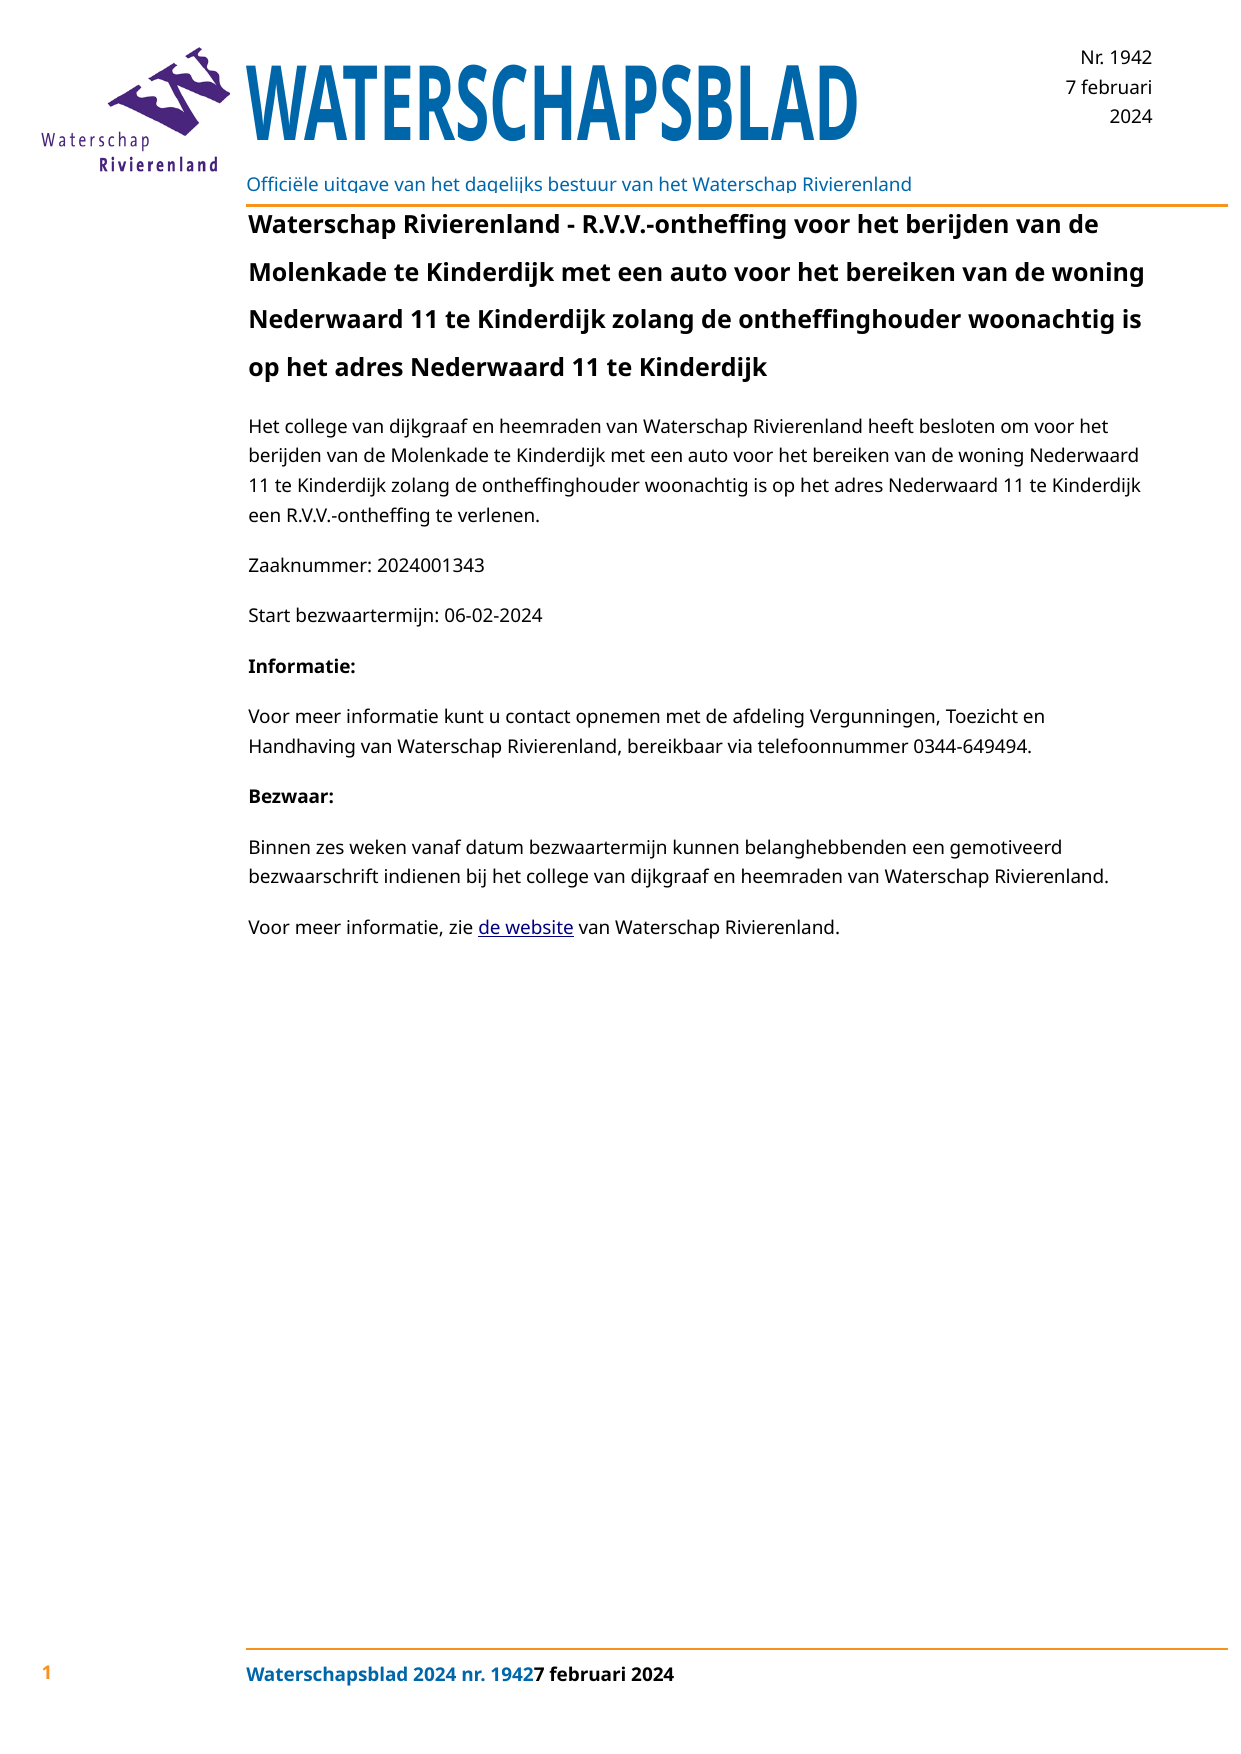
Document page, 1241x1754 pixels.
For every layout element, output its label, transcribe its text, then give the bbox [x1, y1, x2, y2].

text Voor meer informatie, zie de website van Waterschap Rivierenland. [248, 914, 1152, 940]
text Zaaknummer: 2024001343 [248, 552, 1152, 578]
text Waterschap Rivierenland - R.V.V.-ontheffing voor het berijden van de Molenkade te Kinderdijk met een auto voor het bereiken van de woning Nederwaard 11 te Kinderdijk zolang de ontheffinghouder woonachtig is op het adres Nederwaard 11 te Kinderdijk [248, 207, 1152, 384]
text Informatie: [248, 653, 1152, 679]
text Het college van dijkgraaf en heemraden van Waterschap Rivierenland heeft besloten om voor het berijden van de Molenkade te Kinderdijk met een auto voor het bereiken van de woning Nederwaard 11 te Kinderdijk zolang de ontheffinghouder woonachtig is op het adres Nederwaard 11 te Kinderdijk een R.V.V.-ontheffing te verlenen. [248, 413, 1152, 528]
text Voor meer informatie kunt u contact opnemen met de afdeling Vergunningen, Toezicht en Handhaving van Waterschap Rivierenland, bereikbaar via telefoonnummer 0344-649494. [248, 703, 1152, 759]
picture [41, 47, 231, 172]
text Binnen zes weken vanaf datum bezwaartermijn kunnen belanghebbenden een gemotiveerd bezwaarschrift indienen bij het college van dijkgraaf en heemraden van Waterschap Rivierenland. [248, 834, 1152, 889]
text Start bezwaartermijn: 06-02-2024 [248, 603, 1152, 628]
text Bezwaar: [248, 783, 1152, 809]
